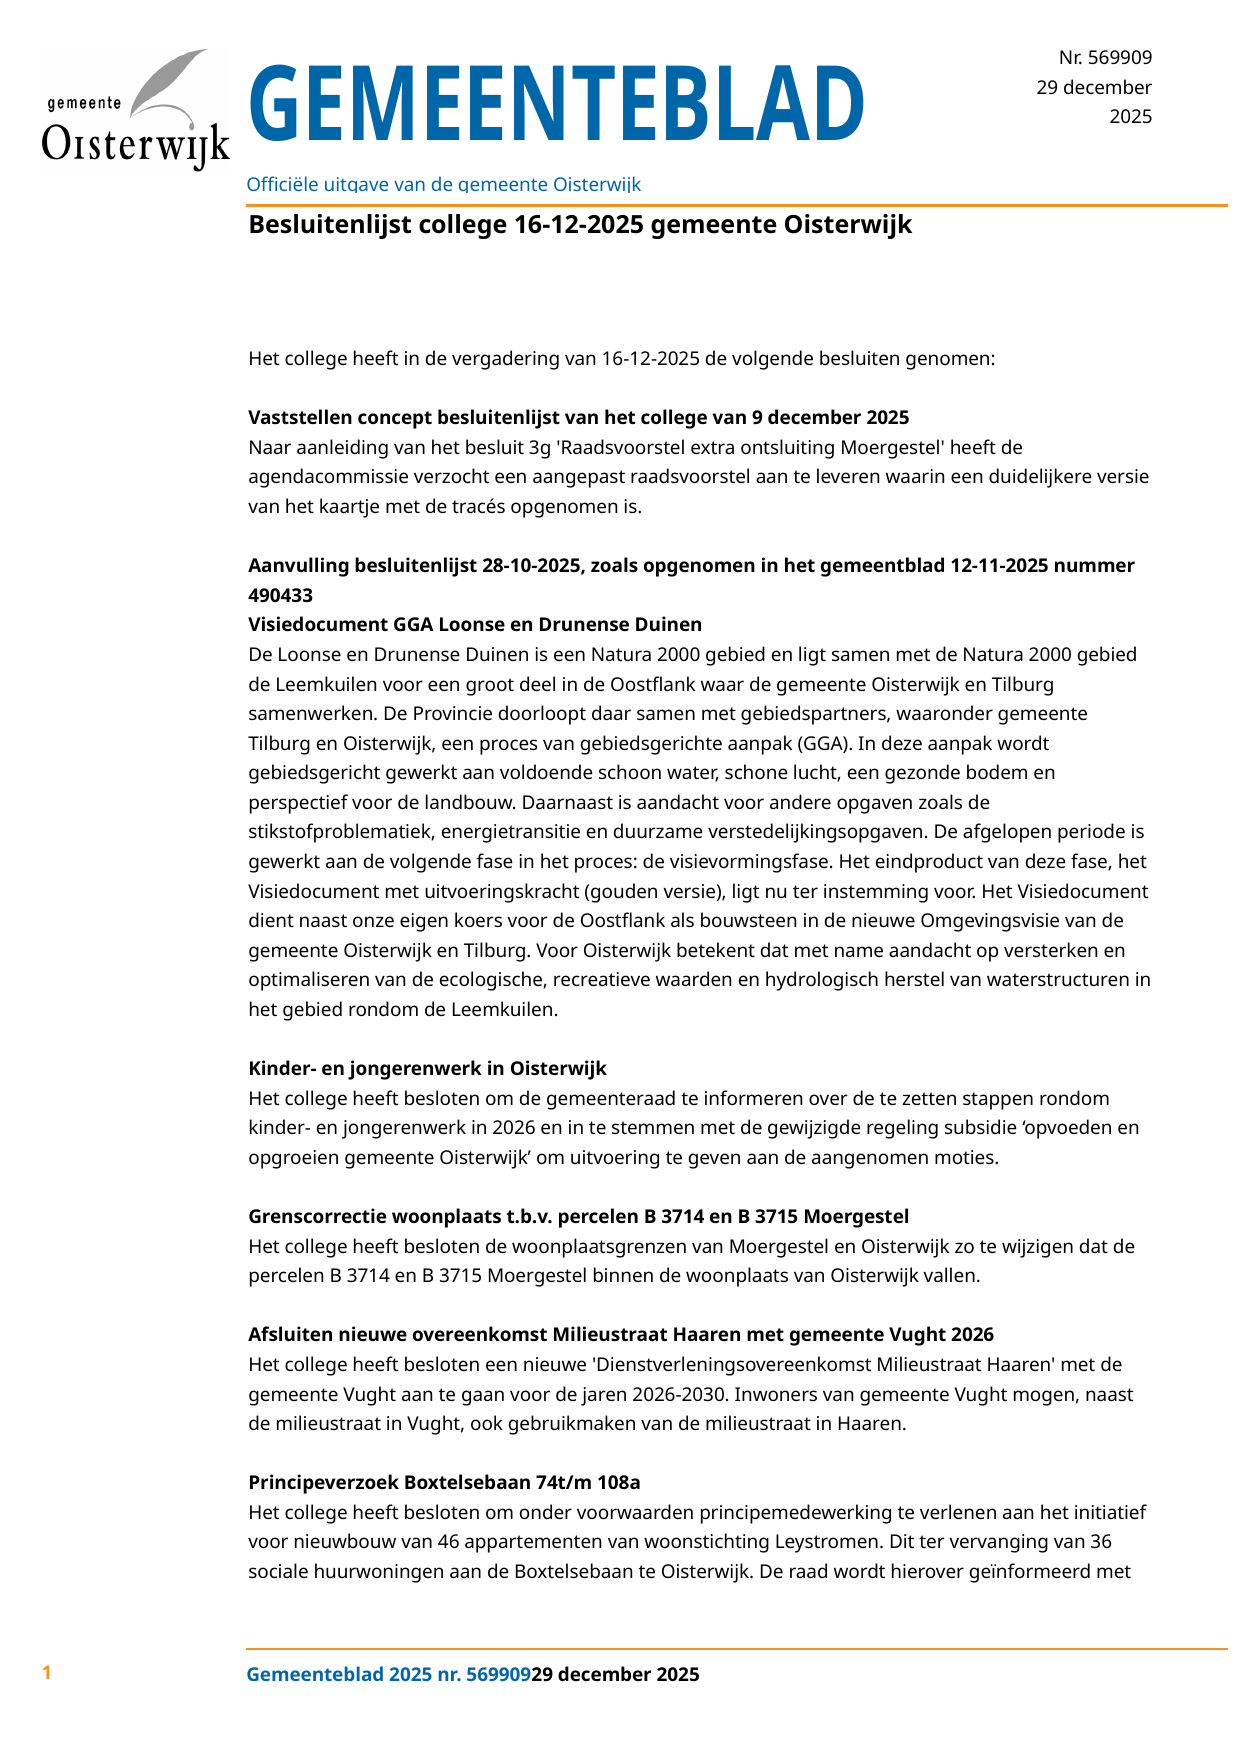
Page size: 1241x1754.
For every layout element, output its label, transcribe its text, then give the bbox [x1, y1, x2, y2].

text Aanvulling besluitenlijst 28-10-2025, zoals opgenomen in het gemeentblad 12-11-2025 nummer 490433 [248, 552, 1152, 608]
text Besluitenlijst college 16-12-2025 gemeente Oisterwijk [248, 207, 1152, 241]
text Het college heeft in de vergadering van 16-12-2025 de volgende besluiten genomen: [248, 345, 1152, 371]
text Kinder- en jongerenwerk in Oisterwijk [248, 1055, 1152, 1081]
text Het college heeft besloten de woonplaatsgrenzen van Moergestel en Oisterwijk zo te wijzigen dat de percelen B 3714 en B 3715 Moergestel binnen de woonplaats van Oisterwijk vallen. [248, 1233, 1152, 1288]
text Naar aanleiding van het besluit 3g 'Raadsvoorstel extra ontsluiting Moergestel' heeft de agendacommissie verzocht een aangepast raadsvoorstel aan te leveren waarin een duidelijkere versie van het kaartje met de tracés opgenomen is. [248, 434, 1152, 519]
text Afsluiten nieuwe overeenkomst Milieustraat Haaren met gemeente Vught 2026 [248, 1322, 1152, 1347]
text Het college heeft besloten om de gemeenteraad te informeren over de te zetten stappen rondom kinder- en jongerenwerk in 2026 en in te stemmen met de gewijzigde regeling subsidie ‘opvoeden en opgroeien gemeente Oisterwijk’ om uitvoering te geven aan de aangenomen moties. [248, 1085, 1152, 1170]
text Het college heeft besloten een nieuwe 'Dienstverleningsovereenkomst Milieustraat Haaren' met de gemeente Vught aan te gaan voor de jaren 2026-2030. Inwoners van gemeente Vught mogen, naast de milieustraat in Vught, ook gebruikmaken van de milieustraat in Haaren. [248, 1351, 1152, 1436]
text Het college heeft besloten om onder voorwaarden principemedewerking te verlenen aan het initiatief voor nieuwbouw van 46 appartementen van woonstichting Leystromen. Dit ter vervanging van 36 sociale huurwoningen aan de Boxtelsebaan te Oisterwijk. De raad wordt hierover geïnformeerd met [248, 1499, 1152, 1584]
text De Loonse en Drunense Duinen is een Natura 2000 gebied en ligt samen met de Natura 2000 gebied de Leemkuilen voor een groot deel in de Oostflank waar de gemeente Oisterwijk en Tilburg samenwerken. De Provincie doorloopt daar samen met gebiedspartners, waaronder gemeente Tilburg en Oisterwijk, een proces van gebiedsgerichte aanpak (GGA). In deze aanpak wordt gebiedsgericht gewerkt aan voldoende schoon water, schone lucht, een gezonde bodem en perspectief voor de landbouw. Daarnaast is aandacht voor andere opgaven zoals de stikstofproblematiek, energietransitie en duurzame verstedelijkingsopgaven. De afgelopen periode is gewerkt aan de volgende fase in het proces: de visievormingsfase. Het eindproduct van deze fase, het Visiedocument met uitvoeringskracht (gouden versie), ligt nu ter instemming voor. Het Visiedocument dient naast onze eigen koers voor de Oostflank als bouwsteen in de nieuwe Omgevingsvisie van de gemeente Oisterwijk en Tilburg. Voor Oisterwijk betekent dat met name aandacht op versterken en optimaliseren van de ecologische, recreatieve waarden en hydrologisch herstel van waterstructuren in het gebied rondom de Leemkuilen. [248, 641, 1152, 1022]
text Visiedocument GGA Loonse en Drunense Duinen [248, 612, 1152, 637]
text Grenscorrectie woonplaats t.b.v. percelen B 3714 en B 3715 Moergestel [248, 1203, 1152, 1229]
text Vaststellen concept besluitenlijst van het college van 9 december 2025 [248, 404, 1152, 430]
text Principeverzoek Boxtelsebaan 74t/m 108a [248, 1469, 1152, 1495]
picture [41, 47, 231, 172]
